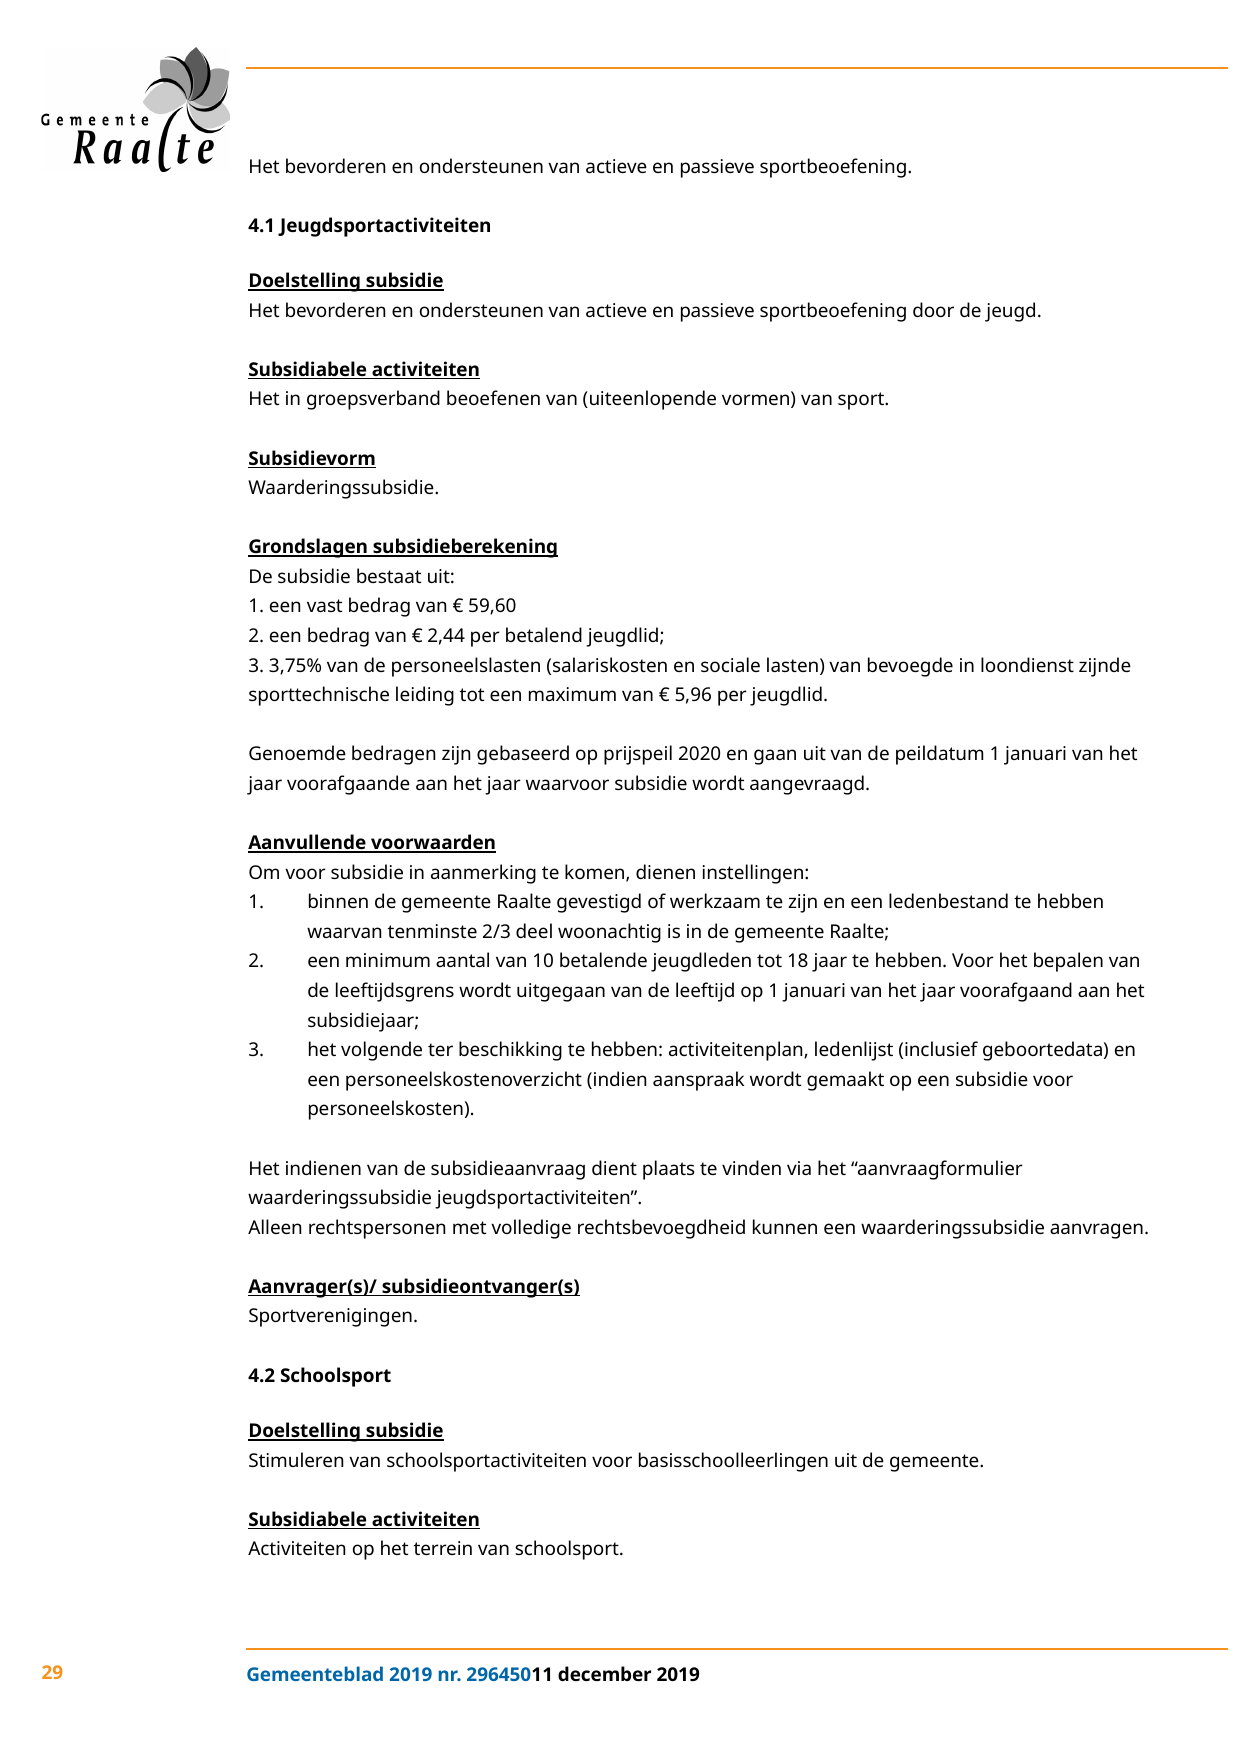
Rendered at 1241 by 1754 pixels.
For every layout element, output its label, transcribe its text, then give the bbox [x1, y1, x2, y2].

text 4.2 Schoolsport [248, 1362, 1152, 1388]
text Aanvrager(s)/ subsidieontvanger(s) [248, 1273, 1152, 1299]
picture [41, 47, 231, 172]
text Om voor subsidie in aanmerking te komen, dienen instellingen: [248, 859, 1152, 885]
text Het bevorderen en ondersteunen van actieve en passieve sportbeoefening door de jeugd. [248, 297, 1152, 323]
text Activiteiten op het terrein van schoolsport. [248, 1536, 1152, 1561]
text Aanvullende voorwaarden [248, 829, 1152, 855]
text 4.1 Jeugdsportactiviteiten [248, 212, 1152, 238]
text Doelstelling subsidie [248, 267, 1152, 293]
text Het bevorderen en ondersteunen van actieve en passieve sportbeoefening. [248, 153, 1152, 178]
text 2. een bedrag van € 2,44 per betalend jeugdlid; [248, 622, 1152, 648]
text Alleen rechtspersonen met volledige rechtsbevoegdheid kunnen een waarderingssubsidie aanvragen. [248, 1214, 1152, 1240]
list een minimum aantal van 10 betalende jeugdleden tot 18 jaar te hebben. Voor het bepalen van de leeftijdsgrens wordt uitgegaan van de leeftijd op 1 januari van het jaar voorafgaand aan het subsidiejaar; [248, 948, 1152, 1033]
text Het in groepsverband beoefenen van (uiteenlopende vormen) van sport. [248, 386, 1152, 411]
text Subsidiabele activiteiten [248, 1506, 1152, 1532]
text Subsidievorm [248, 445, 1152, 471]
text Sportverenigingen. [248, 1303, 1152, 1328]
list het volgende ter beschikking te hebben: activiteitenplan, ledenlijst (inclusief geboortedata) en een personeelskostenoverzicht (indien aanspraak wordt gemaakt op een subsidie voor personeelskosten). [248, 1036, 1152, 1121]
text Waarderingssubsidie. [248, 474, 1152, 500]
text Stimuleren van schoolsportactiviteiten voor basisschoolleerlingen uit de gemeente. [248, 1447, 1152, 1472]
text Het indienen van de subsidieaanvraag dient plaats te vinden via het “aanvraagformulier waarderingssubsidie jeugdsportactiviteiten”. [248, 1155, 1152, 1210]
text Genoemde bedragen zijn gebaseerd op prijspeil 2020 en gaan uit van de peildatum 1 januari van het jaar voorafgaande aan het jaar waarvoor subsidie wordt aangevraagd. [248, 741, 1152, 796]
text 1. een vast bedrag van € 59,60 [248, 593, 1152, 618]
text Doelstelling subsidie [248, 1417, 1152, 1443]
text 3. 3,75% van de personeelslasten (salariskosten en sociale lasten) van bevoegde in loondienst zijnde sporttechnische leiding tot een maximum van € 5,96 per jeugdlid. [248, 652, 1152, 707]
list binnen de gemeente Raalte gevestigd of werkzaam te zijn en een ledenbestand te hebben waarvan tenminste 2/3 deel woonachtig is in de gemeente Raalte; [248, 888, 1152, 944]
text Subsidiabele activiteiten [248, 356, 1152, 382]
text De subsidie bestaat uit: [248, 563, 1152, 589]
text Grondslagen subsidieberekening [248, 533, 1152, 559]
